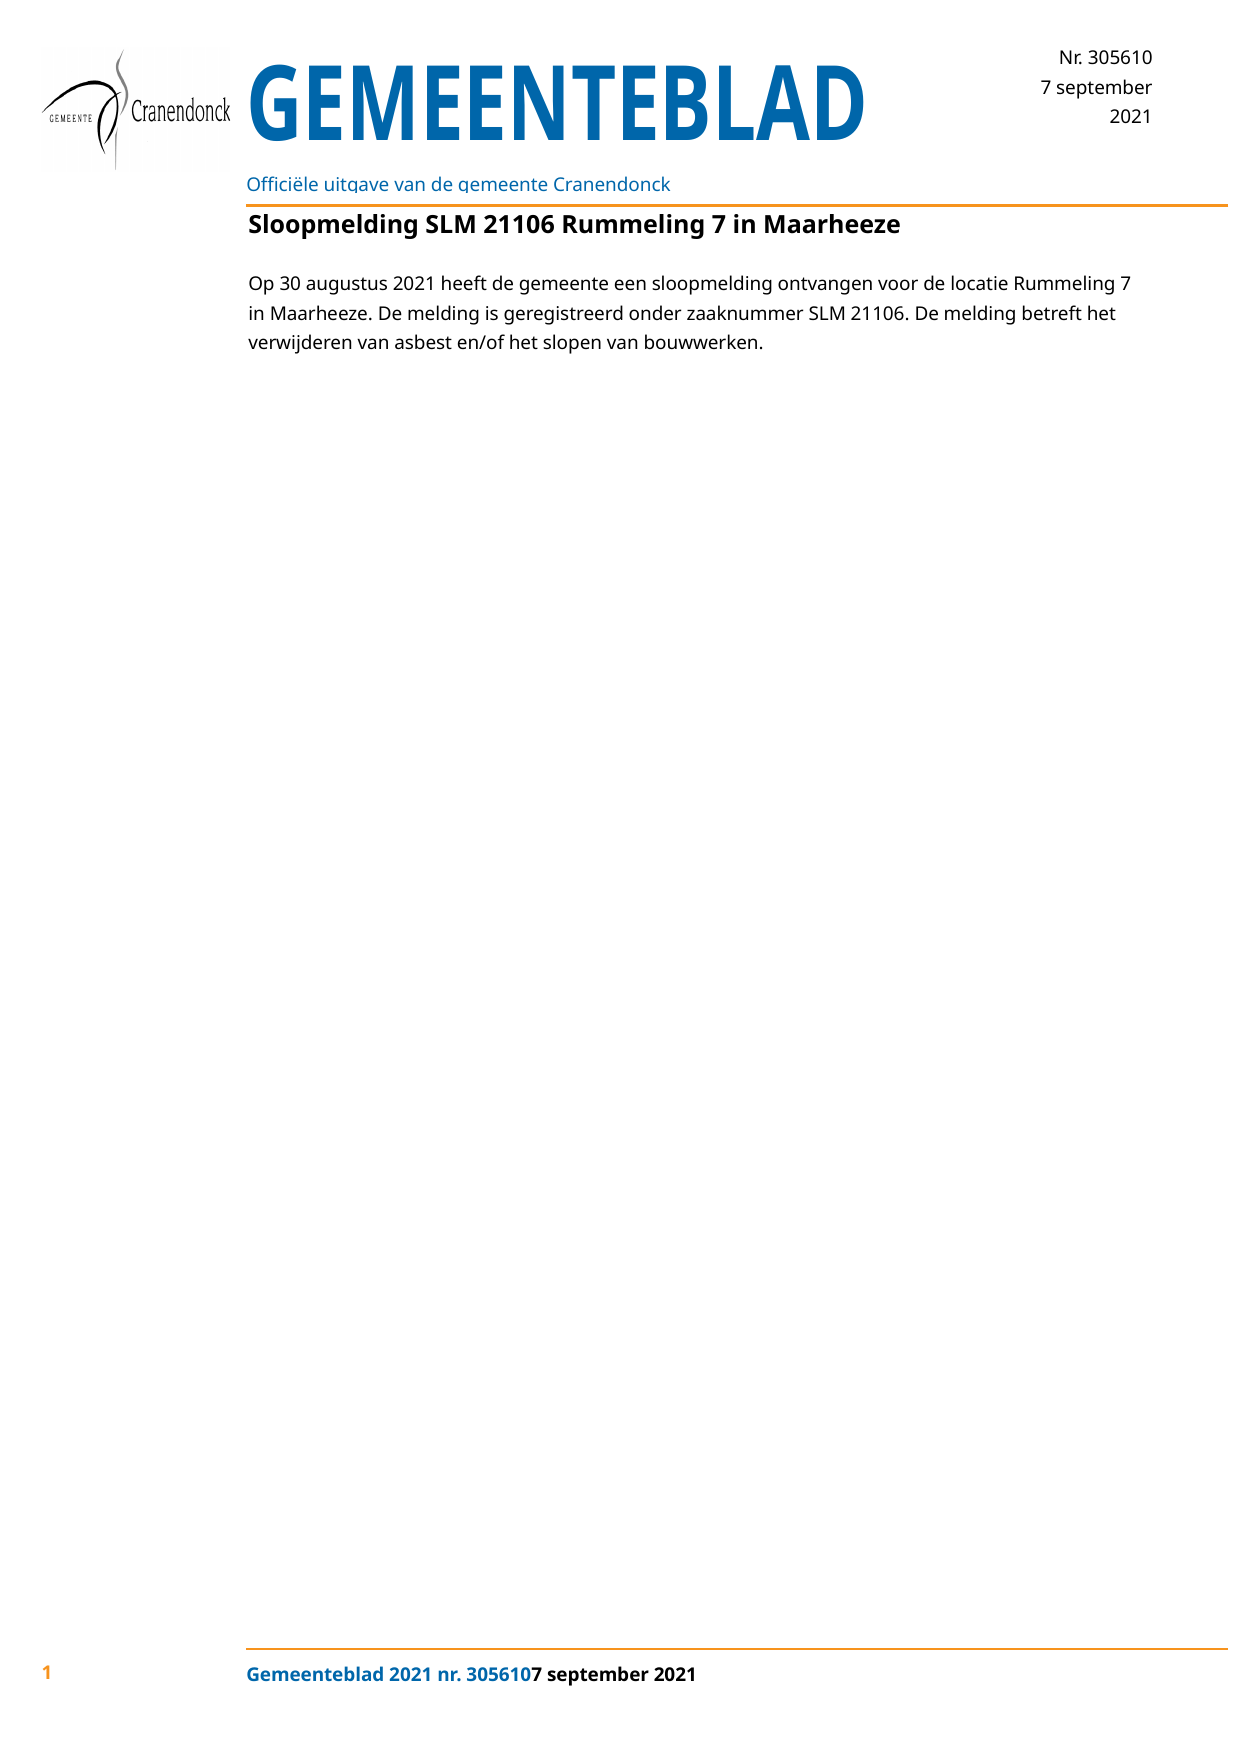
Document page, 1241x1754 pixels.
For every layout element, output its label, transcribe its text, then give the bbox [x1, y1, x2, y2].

text Sloopmelding SLM 21106 Rummeling 7 in Maarheeze [248, 207, 1152, 241]
picture [41, 47, 231, 172]
text Op 30 augustus 2021 heeft de gemeente een sloopmelding ontvangen voor de locatie Rummeling 7 in Maarheeze. De melding is geregistreerd onder zaaknummer SLM 21106. De melding betreft het verwijderen van asbest en/of het slopen van bouwwerken. [248, 270, 1152, 355]
